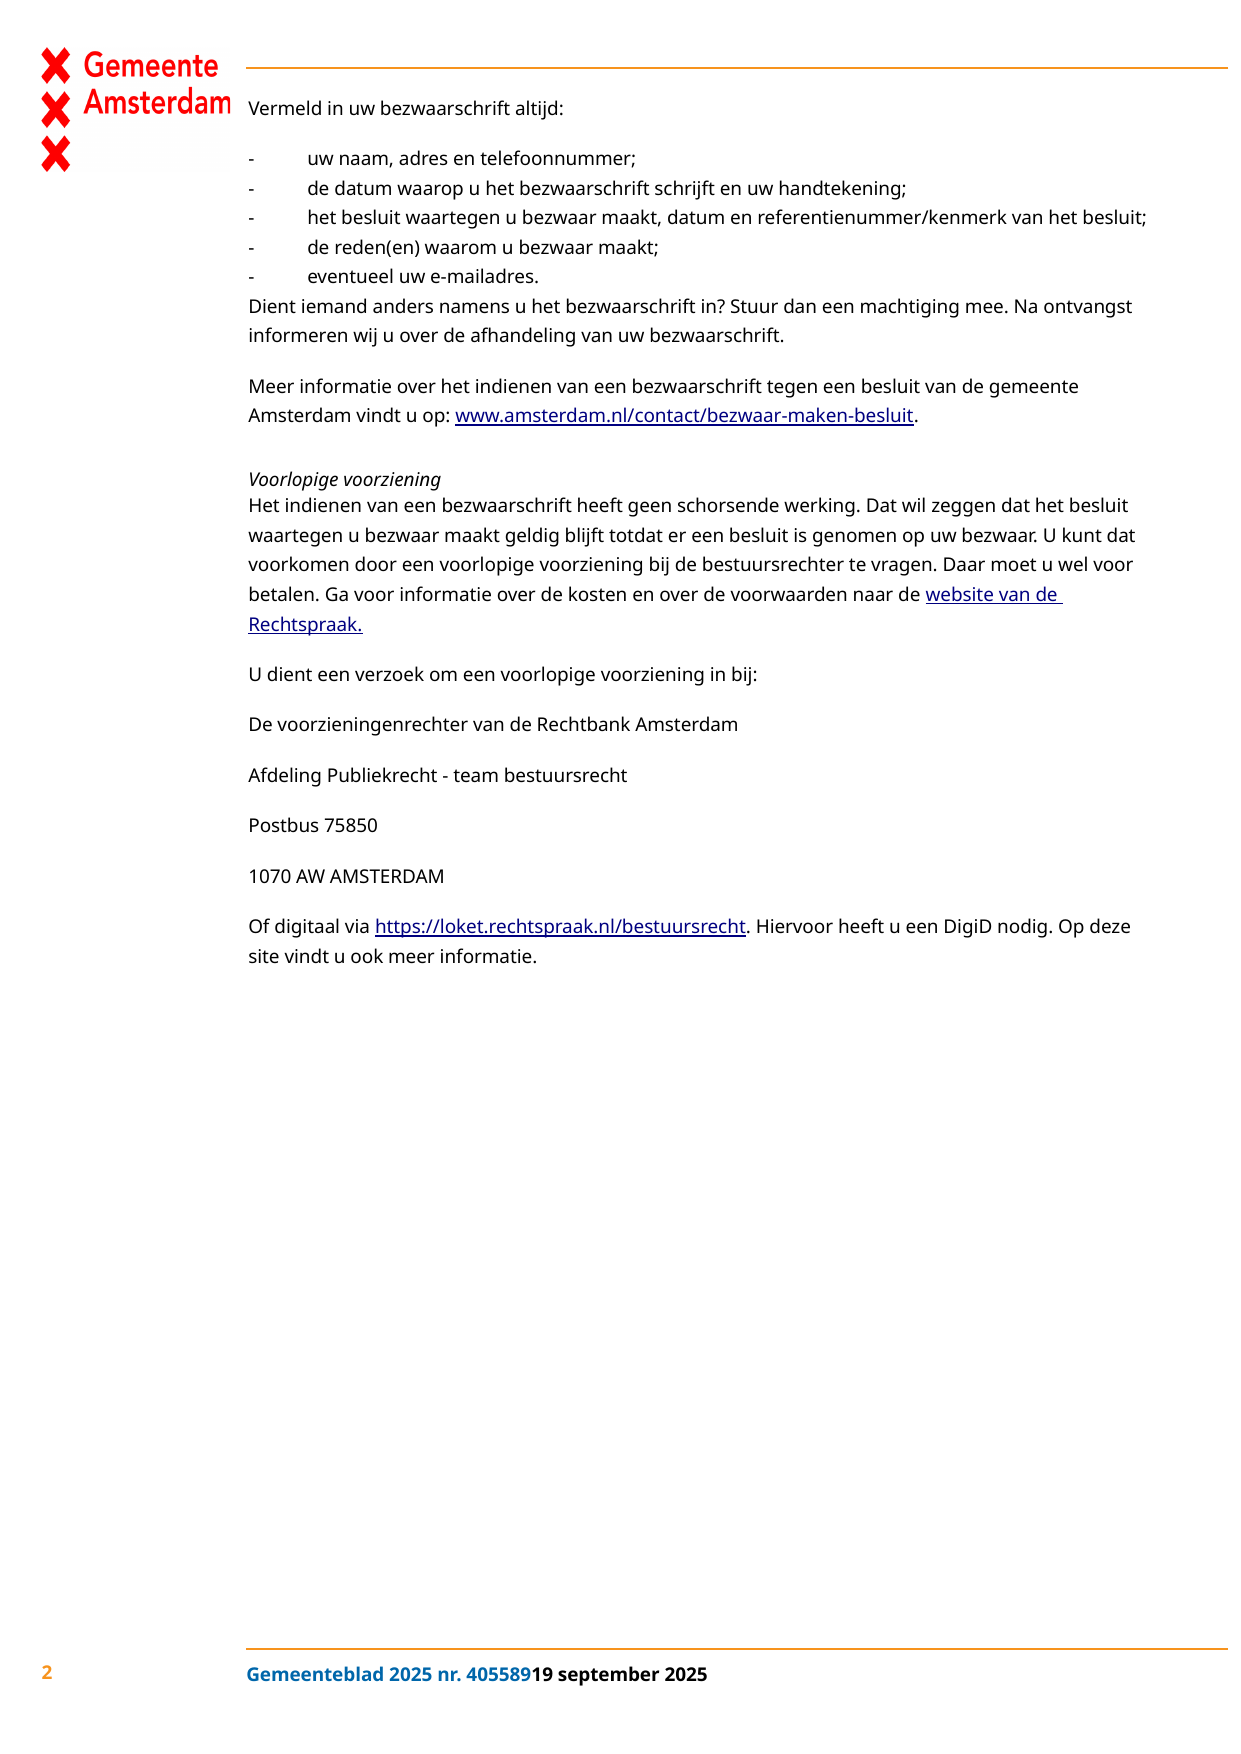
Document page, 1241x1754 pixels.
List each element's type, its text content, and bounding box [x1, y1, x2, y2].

text Of digitaal via https://loket.rechtspraak.nl/bestuursrecht. Hiervoor heeft u een DigiD nodig. Op deze site vindt u ook meer informatie. [248, 913, 1152, 968]
text Postbus 75850 [248, 812, 1152, 838]
text De voorzieningenrechter van de Rechtbank Amsterdam [248, 712, 1152, 737]
text Vermeld in uw bezwaarschrift altijd: [248, 95, 1152, 121]
text 1070 AW AMSTERDAM [248, 863, 1152, 888]
list de reden(en) waarom u bezwaar maakt; [248, 234, 1152, 260]
text Afdeling Publiekrecht - team bestuursrecht [248, 762, 1152, 788]
picture [41, 47, 231, 172]
list het besluit waartegen u bezwaar maakt, datum en referentienummer/kenmerk van het besluit; [248, 204, 1152, 230]
list eventueel uw e-mailadres. [248, 263, 1152, 289]
text U dient een verzoek om een voorlopige voorziening in bij: [248, 661, 1152, 687]
text Meer informatie over het indienen van een bezwaarschrift tegen een besluit van de gemeente Amsterdam vindt u op: www.amsterdam.nl/contact/bezwaar-maken-besluit. [248, 373, 1152, 428]
list de datum waarop u het bezwaarschrift schrijft en uw handtekening; [248, 175, 1152, 201]
list uw naam, adres en telefoonnummer; [248, 145, 1152, 171]
text Voorlopige voorziening [248, 467, 1152, 492]
text Het indienen van een bezwaarschrift heeft geen schorsende werking. Dat wil zeggen dat het besluit waartegen u bezwaar maakt geldig blijft totdat er een besluit is genomen op uw bezwaar. U kunt dat voorkomen door een voorlopige voorziening bij de bestuursrechter te vragen. Daar moet u wel voor betalen. Ga voor informatie over de kosten en over de voorwaarden naar de website van de Rechtspraak. [248, 492, 1152, 636]
text Dient iemand anders namens u het bezwaarschrift in? Stuur dan een machtiging mee. Na ontvangst informeren wij u over de afhandeling van uw bezwaarschrift. [248, 293, 1152, 348]
